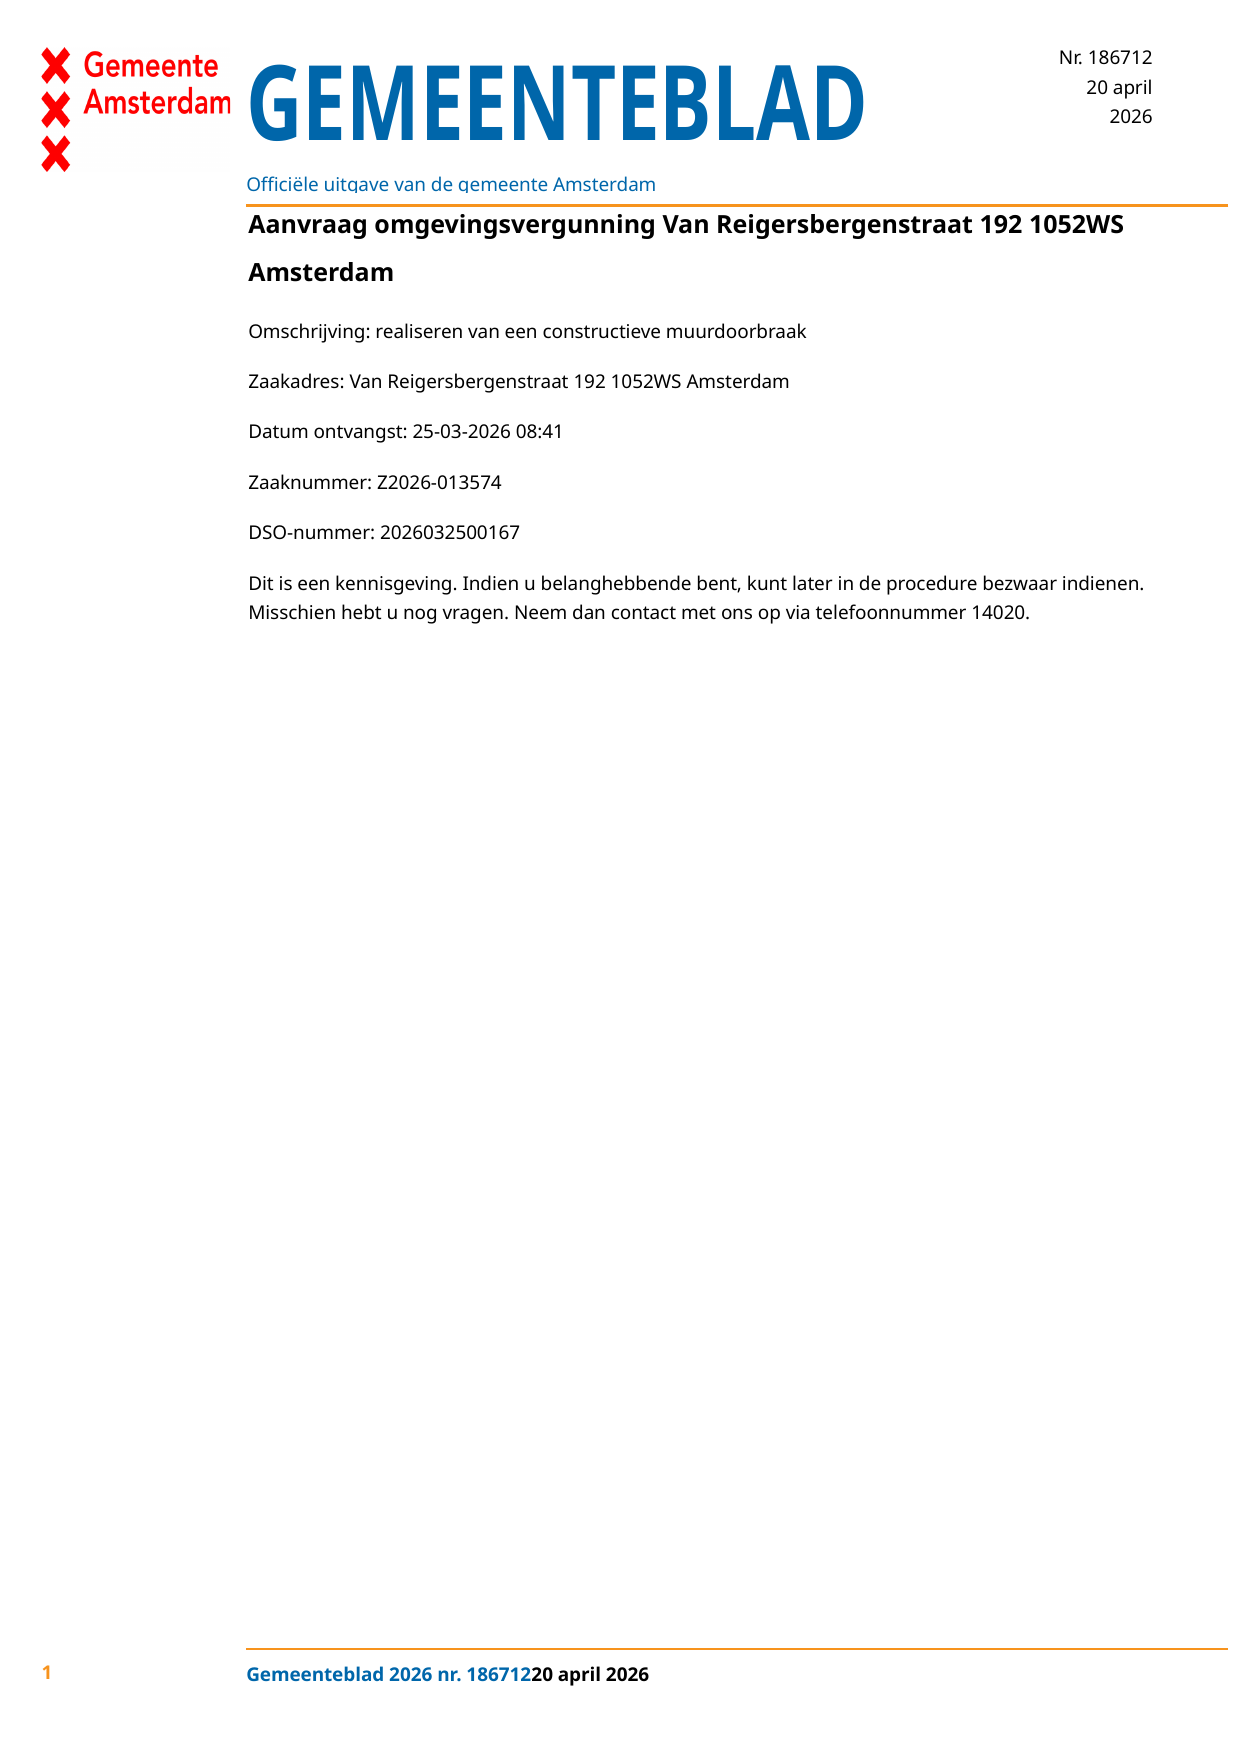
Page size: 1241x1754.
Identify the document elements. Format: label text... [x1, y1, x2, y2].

text Datum ontvangst: 25-03-2026 08:41 [248, 419, 1152, 444]
text Zaakadres: Van Reigersbergenstraat 192 1052WS Amsterdam [248, 368, 1152, 394]
text DSO-nummer: 2026032500167 [248, 519, 1152, 545]
text Omschrijving: realiseren van een constructieve muurdoorbraak [248, 318, 1152, 344]
text Zaaknummer: Z2026-013574 [248, 469, 1152, 495]
text Aanvraag omgevingsvergunning Van Reigersbergenstraat 192 1052WS Amsterdam [248, 207, 1152, 288]
picture [41, 47, 231, 172]
text Dit is een kennisgeving. Indien u belanghebbende bent, kunt later in de procedure bezwaar indienen. Misschien hebt u nog vragen. Neem dan contact met ons op via telefoonnummer 14020. [248, 570, 1152, 625]
